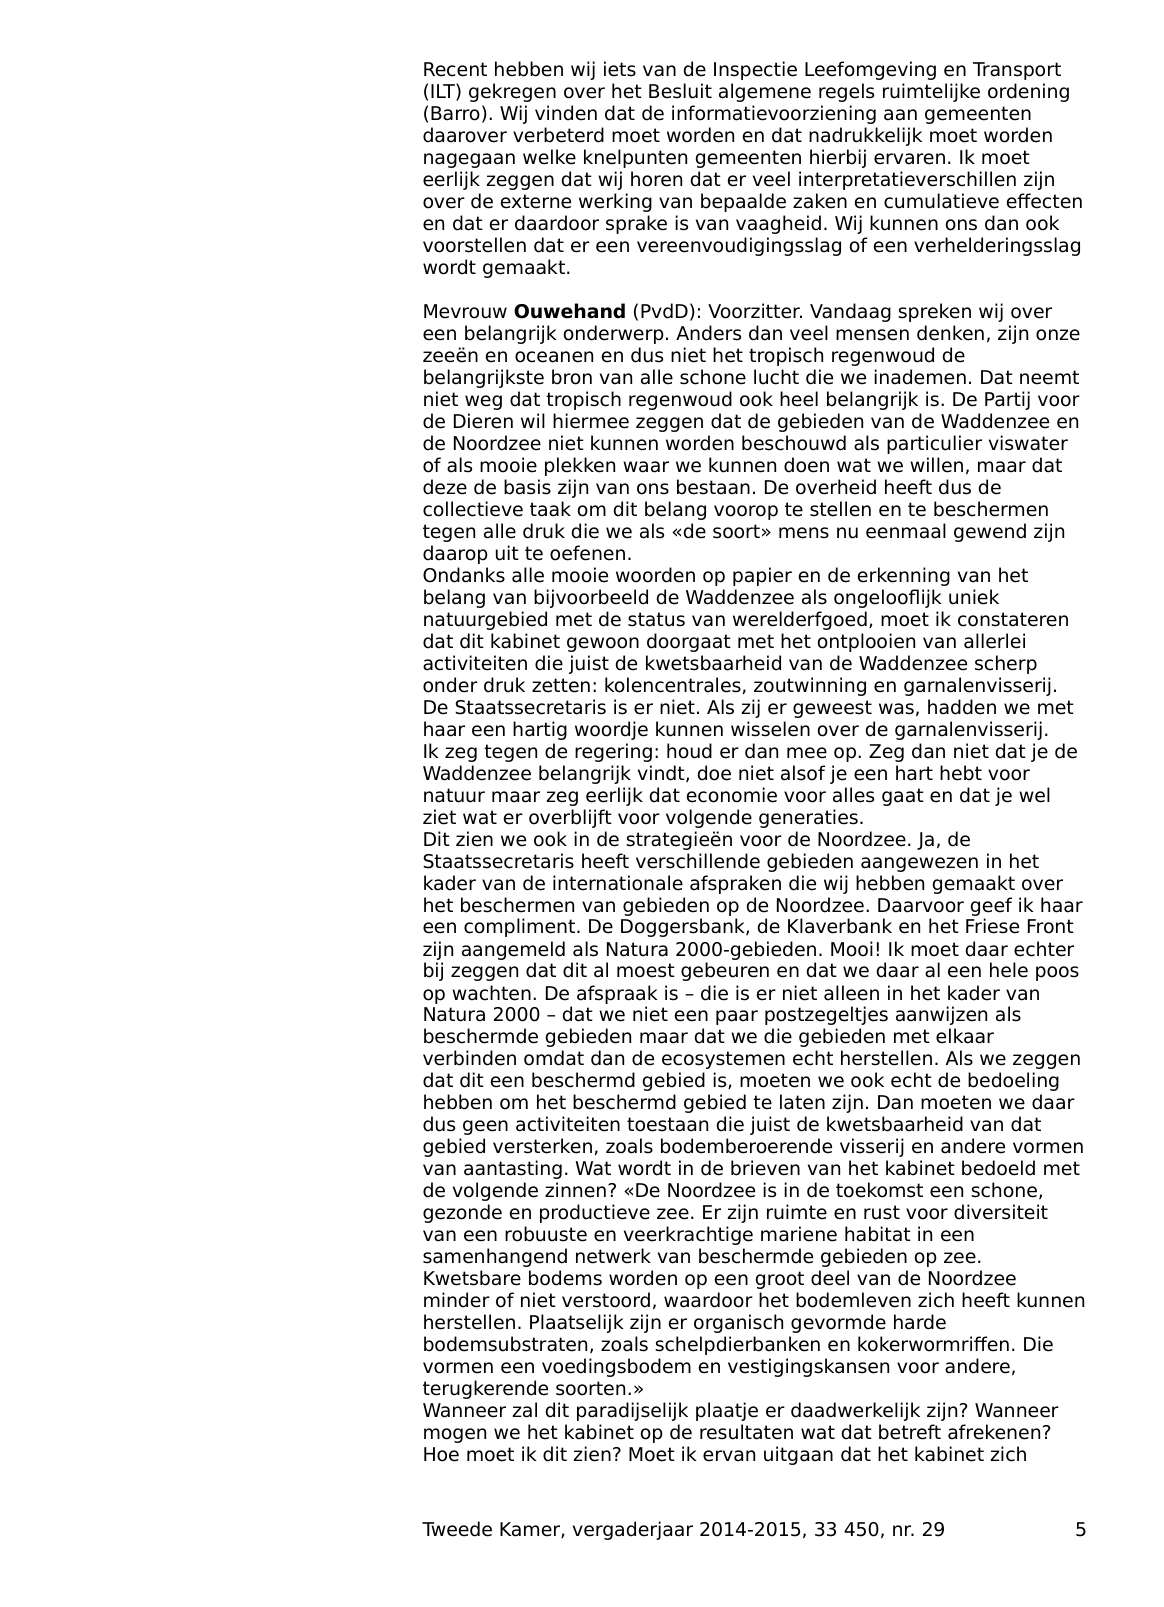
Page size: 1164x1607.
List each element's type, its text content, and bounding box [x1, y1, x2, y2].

text Wanneer zal dit paradijselijk plaatje er daadwerkelijk zijn? Wanneer mogen we het kabinet op de resultaten wat dat betreft afrekenen? Hoe moet ik dit zien? Moet ik ervan uitgaan dat het kabinet zich [422, 1400, 1087, 1466]
text Ondanks alle mooie woorden op papier en de erkenning van het belang van bijvoorbeeld de Waddenzee als ongelooflijk uniek natuurgebied met de status van werelderfgoed, moet ik constateren dat dit kabinet gewoon doorgaat met het ontplooien van allerlei activiteiten die juist de kwetsbaarheid van de Waddenzee scherp onder druk zetten: kolencentrales, zoutwinning en garnalenvisserij. De Staatssecretaris is er niet. Als zij er geweest was, hadden we met haar een hartig woordje kunnen wisselen over de garnalenvisserij. [422, 565, 1087, 741]
text Mevrouw Ouwehand (PvdD): Voorzitter. Vandaag spreken wij over een belangrijk onderwerp. Anders dan veel mensen denken, zijn onze zeeën en oceanen en dus niet het tropisch regenwoud de belangrijkste bron van alle schone lucht die we inademen. Dat neemt niet weg dat tropisch regenwoud ook heel belangrijk is. De Partij voor de Dieren wil hiermee zeggen dat de gebieden van de Waddenzee en de Noordzee niet kunnen worden beschouwd als particulier viswater of als mooie plekken waar we kunnen doen wat we willen, maar dat deze de basis zijn van ons bestaan. De overheid heeft dus de collectieve taak om dit belang voorop te stellen en te beschermen tegen alle druk die we als «de soort» mens nu eenmaal gewend zijn daarop uit te oefenen. [422, 301, 1087, 565]
text Ik zeg tegen de regering: houd er dan mee op. Zeg dan niet dat je de Waddenzee belangrijk vindt, doe niet alsof je een hart hebt voor natuur maar zeg eerlijk dat economie voor alles gaat en dat je wel ziet wat er overblijft voor volgende generaties. [422, 741, 1087, 828]
text Dit zien we ook in de strategieën voor de Noordzee. Ja, de Staatssecretaris heeft verschillende gebieden aangewezen in het kader van de internationale afspraken die wij hebben gemaakt over het beschermen van gebieden op de Noordzee. Daarvoor geef ik haar een compliment. De Doggersbank, de Klaverbank en het Friese Front zijn aangemeld als Natura 2000-gebieden. Mooi! Ik moet daar echter bij zeggen dat dit al moest gebeuren en dat we daar al een hele poos op wachten. De afspraak is – die is er niet alleen in het kader van Natura 2000 – dat we niet een paar postzegeltjes aanwijzen als beschermde gebieden maar dat we die gebieden met elkaar verbinden omdat dan de ecosystemen echt herstellen. Als we zeggen dat dit een beschermd gebied is, moeten we ook echt de bedoeling hebben om het beschermd gebied te laten zijn. Dan moeten we daar dus geen activiteiten toestaan die juist de kwetsbaarheid van dat gebied versterken, zoals bodemberoerende visserij en andere vormen van aantasting. Wat wordt in de brieven van het kabinet bedoeld met de volgende zinnen? «De Noordzee is in de toekomst een schone, gezonde en productieve zee. Er zijn ruimte en rust voor diversiteit van een robuuste en veerkrachtige mariene habitat in een samenhangend netwerk van beschermde gebieden op zee. Kwetsbare bodems worden op een groot deel van de Noordzee minder of niet verstoord, waardoor het bodemleven zich heeft kunnen herstellen. Plaatselijk zijn er organisch gevormde harde bodemsubstraten, zoals schelpdierbanken en kokerwormriffen. Die vormen een voedingsbodem en vestigingskansen voor andere, terugkerende soorten.» [422, 828, 1087, 1400]
text Recent hebben wij iets van de Inspectie Leefomgeving en Transport (ILT) gekregen over het Besluit algemene regels ruimtelijke ordening (Barro). Wij vinden dat de informatievoorziening aan gemeenten daarover verbeterd moet worden en dat nadrukkelijk moet worden nagegaan welke knelpunten gemeenten hierbij ervaren. Ik moet eerlijk zeggen dat wij horen dat er veel interpretatieverschillen zijn over de externe werking van bepaalde zaken en cumulatieve effecten en dat er daardoor sprake is van vaagheid. Wij kunnen ons dan ook voorstellen dat er een vereenvoudigingsslag of een verhelderingsslag wordt gemaakt. [422, 59, 1087, 279]
